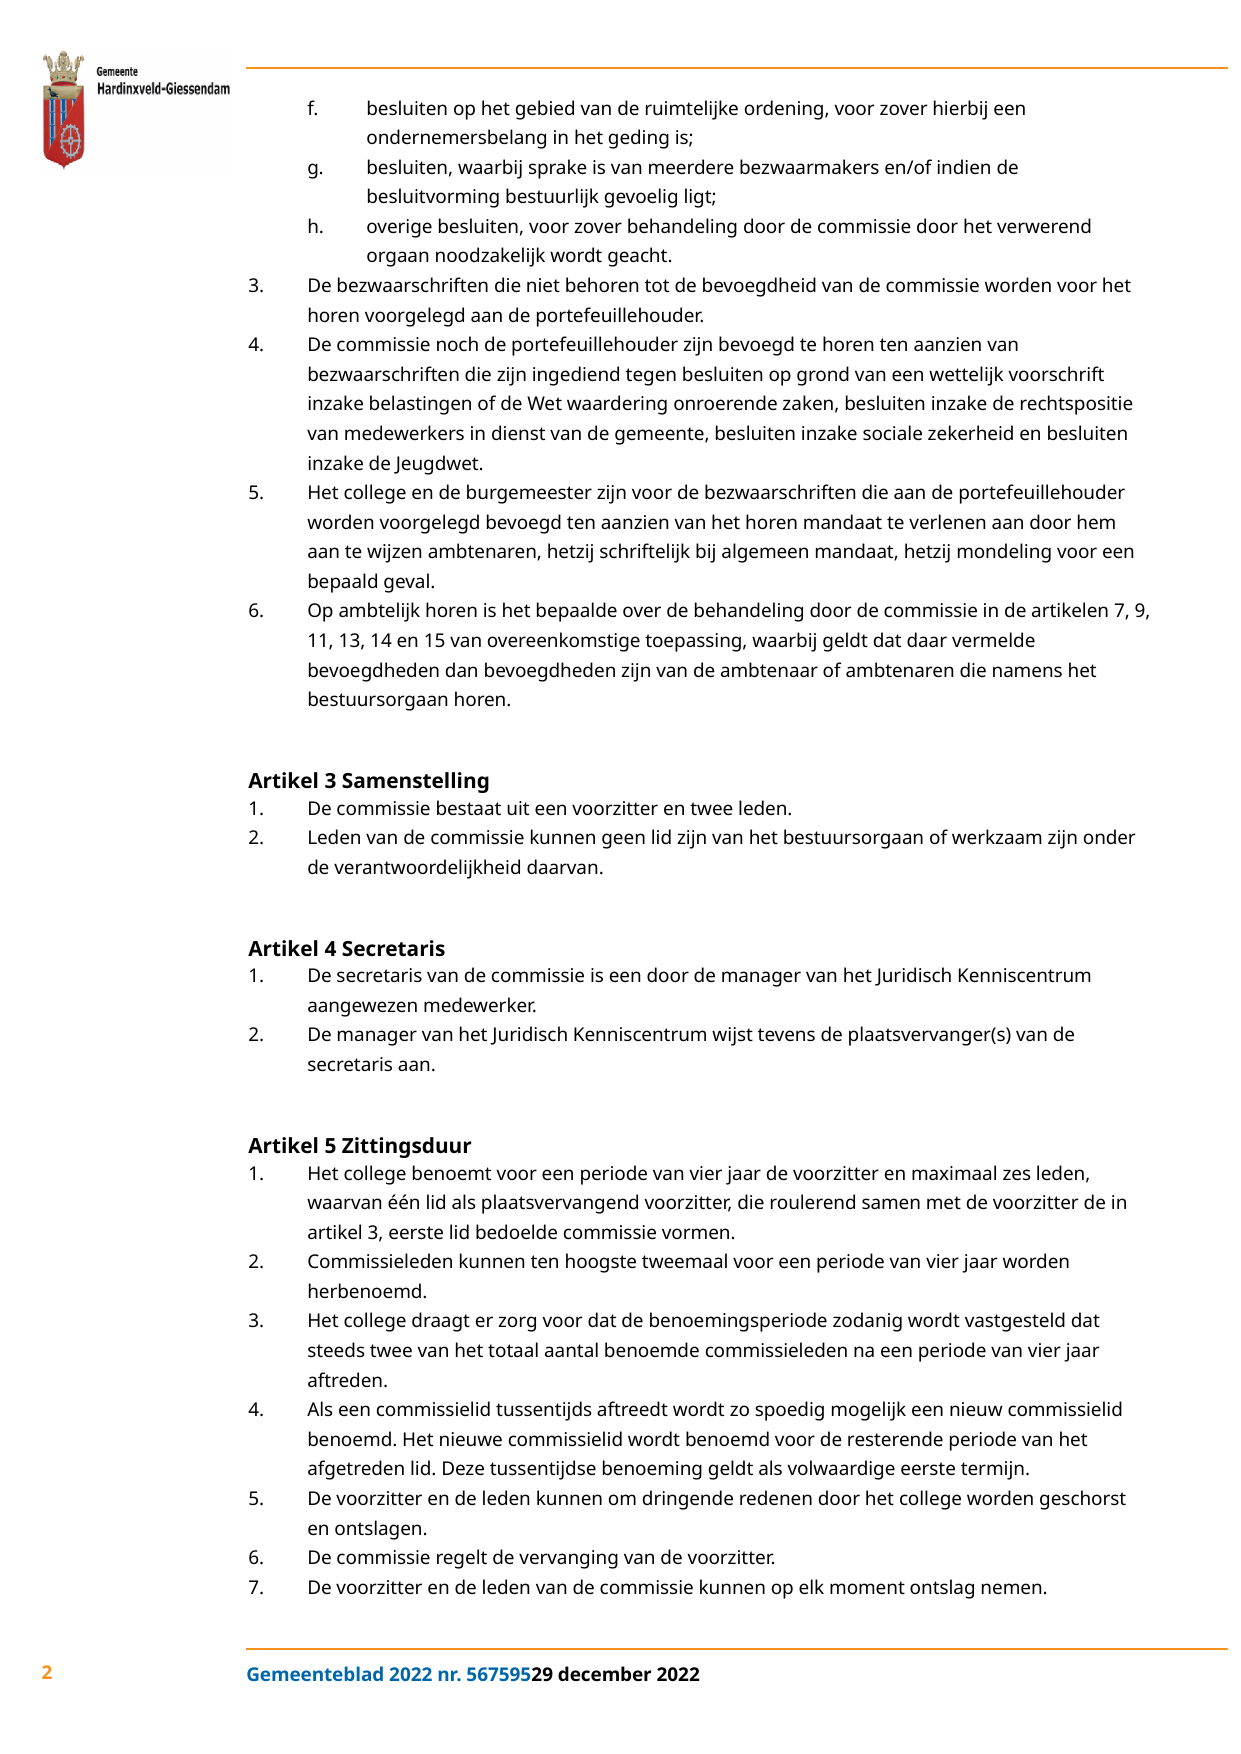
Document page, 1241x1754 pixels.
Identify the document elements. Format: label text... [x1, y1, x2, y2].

list Het college benoemt voor een periode van vier jaar de voorzitter en maximaal zes leden, waarvan één lid als plaatsvervangend voorzitter, die roulerend samen met de voorzitter de in artikel 3, eerste lid bedoelde commissie vormen. [248, 1160, 1152, 1244]
list Het college draagt er zorg voor dat de benoemingsperiode zodanig wordt vastgesteld dat steeds twee van het totaal aantal benoemde commissieleden na een periode van vier jaar aftreden. [248, 1308, 1152, 1392]
list De manager van het Juridisch Kenniscentrum wijst tevens de plaatsvervanger(s) van de secretaris aan. [248, 1022, 1152, 1077]
text Artikel 3 Samenstelling [248, 766, 1152, 795]
list De commissie bestaat uit een voorzitter en twee leden. [248, 795, 1152, 821]
list De commissie noch de portefeuillehouder zijn bevoegd te horen ten aanzien van bezwaarschriften die zijn ingediend tegen besluiten op grond van een wettelijk voorschrift inzake belastingen of de Wet waardering onroerende zaken, besluiten inzake de rechtspositie van medewerkers in dienst van de gemeente, besluiten inzake sociale zekerheid en besluiten inzake de Jeugdwet. [248, 331, 1152, 476]
list Op ambtelijk horen is het bepaalde over de behandeling door de commissie in de artikelen 7, 9, 11, 13, 14 en 15 van overeenkomstige toepassing, waarbij geldt dat daar vermelde bevoegdheden dan bevoegdheden zijn van de ambtenaar of ambtenaren die namens het bestuursorgaan horen. [248, 598, 1152, 712]
list De secretaris van de commissie is een door de manager van het Juridisch Kenniscentrum aangewezen medewerker. [248, 962, 1152, 1018]
picture [41, 47, 231, 172]
list Het college en de burgemeester zijn voor de bezwaarschriften die aan de portefeuillehouder worden voorgelegd bevoegd ten aanzien van het horen mandaat te verlenen aan door hem aan te wijzen ambtenaren, hetzij schriftelijk bij algemeen mandaat, hetzij mondeling voor een bepaald geval. [248, 479, 1152, 594]
list De voorzitter en de leden kunnen om dringende redenen door het college worden geschorst en ontslagen. [248, 1485, 1152, 1540]
text Artikel 5 Zittingsduur [248, 1131, 1152, 1160]
list Als een commissielid tussentijds aftreedt wordt zo spoedig mogelijk een nieuw commissielid benoemd. Het nieuwe commissielid wordt benoemd voor de resterende periode van het afgetreden lid. Deze tussentijdse benoeming geldt als volwaardige eerste termijn. [248, 1396, 1152, 1481]
list besluiten, waarbij sprake is van meerdere bezwaarmakers en/of indien de besluitvorming bestuurlijk gevoelig ligt; [307, 154, 1152, 209]
text Artikel 4 Secretaris [248, 934, 1152, 962]
list Leden van de commissie kunnen geen lid zijn van het bestuursorgaan of werkzaam zijn onder de verantwoordelijkheid daarvan. [248, 824, 1152, 880]
list besluiten op het gebied van de ruimtelijke ordening, voor zover hierbij een ondernemersbelang in het geding is; [307, 95, 1152, 150]
list De commissie regelt de vervanging van de voorzitter. [248, 1544, 1152, 1570]
list De bezwaarschriften die niet behoren tot de bevoegdheid van de commissie worden voor het horen voorgelegd aan de portefeuillehouder. [248, 272, 1152, 328]
list overige besluiten, voor zover behandeling door de commissie door het verwerend orgaan noodzakelijk wordt geacht. [307, 213, 1152, 268]
list Commissieleden kunnen ten hoogste tweemaal voor een periode van vier jaar worden herbenoemd. [248, 1248, 1152, 1304]
list De voorzitter en de leden van de commissie kunnen op elk moment ontslag nemen. [248, 1574, 1152, 1599]
